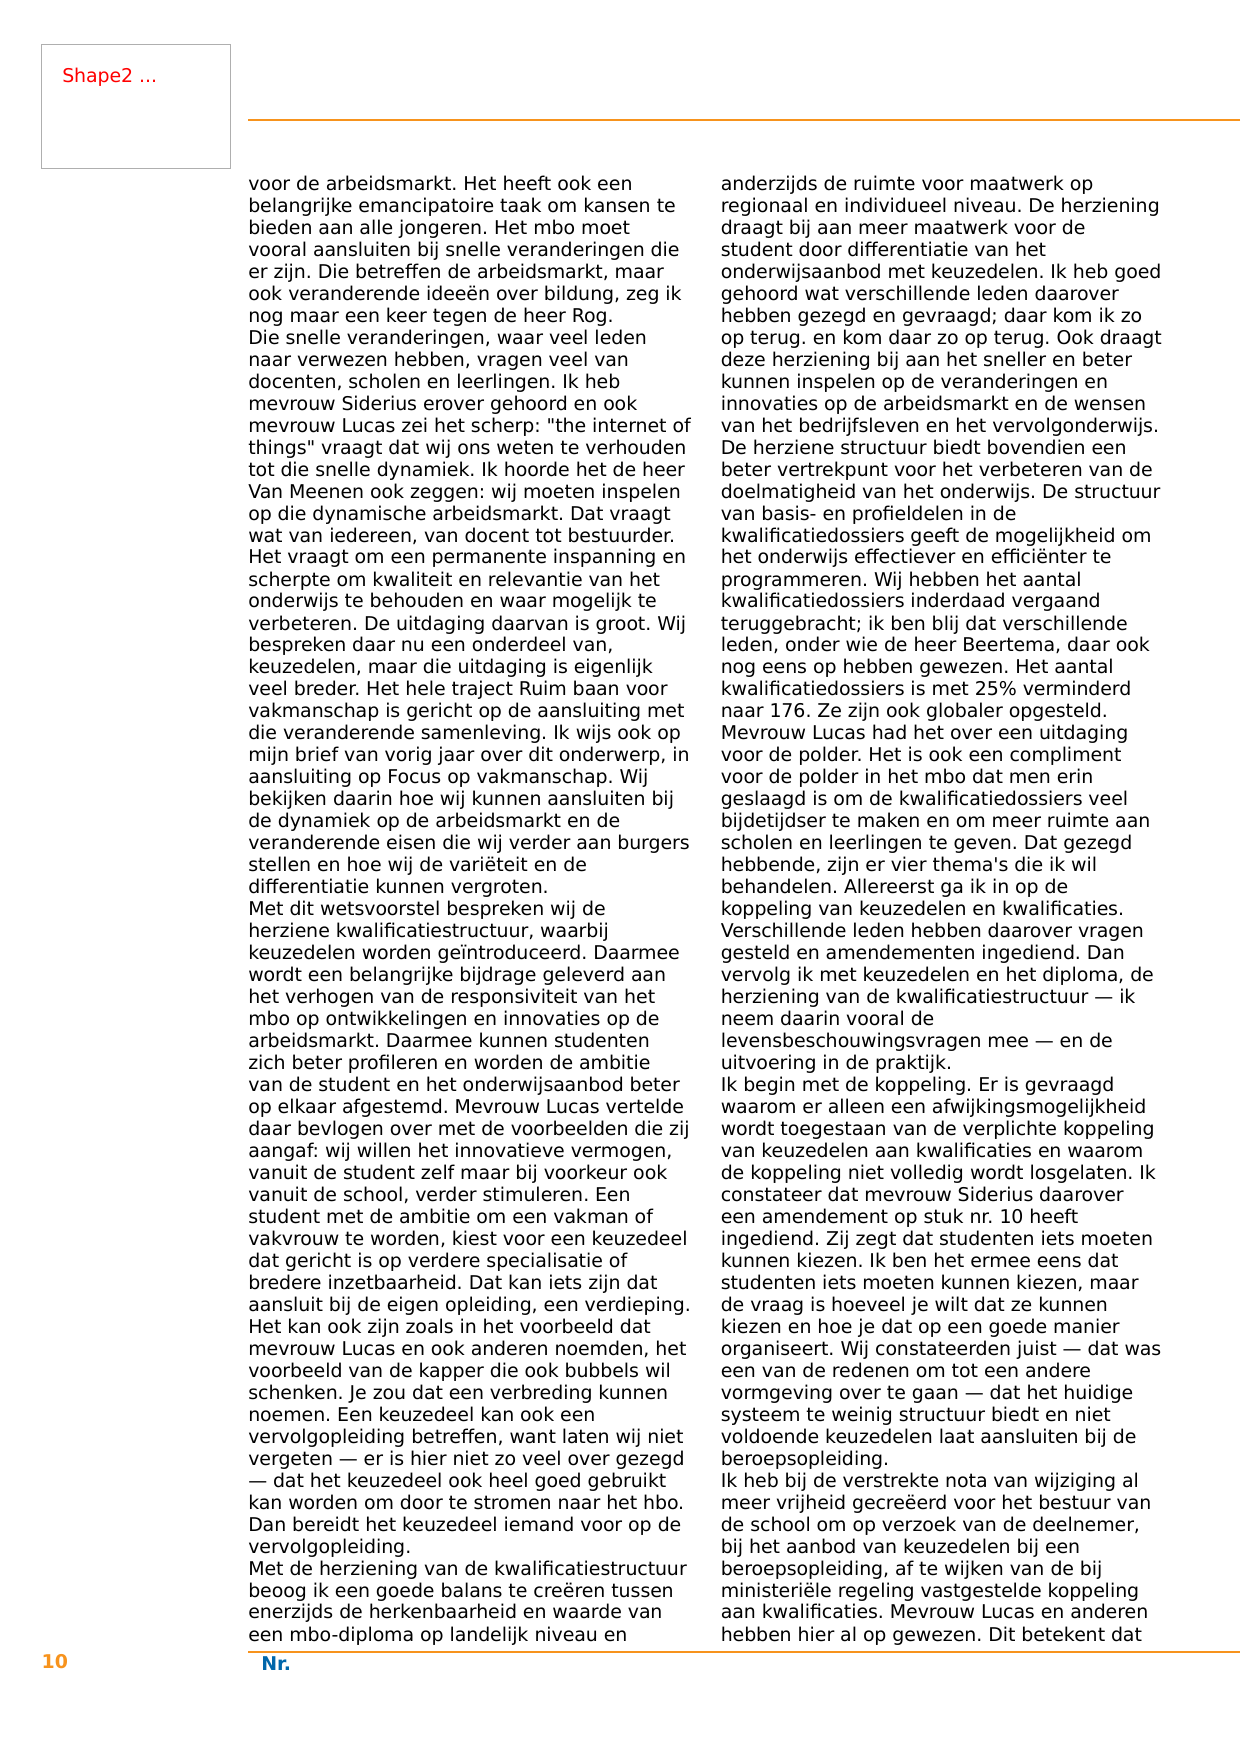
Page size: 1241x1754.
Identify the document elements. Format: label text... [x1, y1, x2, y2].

text Ik heb bij de verstrekte nota van wijziging al meer vrijheid gecreëerd voor het bestuur van de school om op verzoek van de deelnemer, bij het aanbod van keuzedelen bij een beroepsopleiding, af te wijken van de bij ministeriële regeling vastgestelde koppeling aan kwalificaties. Mevrouw Lucas en anderen hebben hier al op gewezen. Dit betekent dat [721, 1469, 1163, 1645]
text anderzijds de ruimte voor maatwerk op regionaal en individueel niveau. De herziening draagt bij aan meer maatwerk voor de student door differentiatie van het onderwijsaanbod met keuzedelen. Ik heb goed gehoord wat verschillende leden daarover hebben gezegd en gevraagd; daar kom ik zo op terug. en kom daar zo op terug. Ook draagt deze herziening bij aan het sneller en beter kunnen inspelen op de veranderingen en innovaties op de arbeidsmarkt en de wensen van het bedrijfsleven en het vervolgonderwijs. De herziene structuur biedt bovendien een beter vertrekpunt voor het verbeteren van de doelmatigheid van het onderwijs. De structuur van basis- en profieldelen in de kwalificatiedossiers geeft de mogelijkheid om het onderwijs effectiever en efficiënter te programmeren. Wij hebben het aantal kwalificatiedossiers inderdaad vergaand teruggebracht; ik ben blij dat verschillende leden, onder wie de heer Beertema, daar ook nog eens op hebben gewezen. Het aantal kwalificatiedossiers is met 25% verminderd naar 176. Ze zijn ook globaler opgesteld. Mevrouw Lucas had het over een uitdaging voor de polder. Het is ook een compliment voor de polder in het mbo dat men erin geslaagd is om de kwalificatiedossiers veel bijdetijdser te maken en om meer ruimte aan scholen en leerlingen te geven. Dat gezegd hebbende, zijn er vier thema's die ik wil behandelen. Allereerst ga ik in op de koppeling van keuzedelen en kwalificaties. Verschillende leden hebben daarover vragen gesteld en amendementen ingediend. Dan vervolg ik met keuzedelen en het diploma, de herziening van de kwalificatiestructuur — ik neem daarin vooral de levensbeschouwingsvragen mee — en de uitvoering in de praktijk. [721, 173, 1163, 1074]
text voor de arbeidsmarkt. Het heeft ook een belangrijke emancipatoire taak om kansen te bieden aan alle jongeren. Het mbo moet vooral aansluiten bij snelle veranderingen die er zijn. Die betreffen de arbeidsmarkt, maar ook veranderende ideeën over bildung, zeg ik nog maar een keer tegen de heer Rog. [248, 173, 691, 327]
text Met dit wetsvoorstel bespreken wij de herziene kwalificatiestructuur, waarbij keuzedelen worden geïntroduceerd. Daarmee wordt een belangrijke bijdrage geleverd aan het verhogen van de responsiviteit van het mbo op ontwikkelingen en innovaties op de arbeidsmarkt. Daarmee kunnen studenten zich beter profileren en worden de ambitie van de student en het onderwijsaanbod beter op elkaar afgestemd. Mevrouw Lucas vertelde daar bevlogen over met de voorbeelden die zij aangaf: wij willen het innovatieve vermogen, vanuit de student zelf maar bij voorkeur ook vanuit de school, verder stimuleren. Een student met de ambitie om een vakman of vakvrouw te worden, kiest voor een keuzedeel dat gericht is op verdere specialisatie of bredere inzetbaarheid. Dat kan iets zijn dat aansluit bij de eigen opleiding, een verdieping. Het kan ook zijn zoals in het voorbeeld dat mevrouw Lucas en ook anderen noemden, het voorbeeld van de kapper die ook bubbels wil schenken. Je zou dat een verbreding kunnen noemen. Een keuzedeel kan ook een vervolgopleiding betreffen, want laten wij niet vergeten — er is hier niet zo veel over gezegd — dat het keuzedeel ook heel goed gebruikt kan worden om door te stromen naar het hbo. Dan bereidt het keuzedeel iemand voor op de vervolgopleiding. [248, 898, 691, 1557]
text Met de herziening van de kwalificatiestructuur beoog ik een goede balans te creëren tussen enerzijds de herkenbaarheid en waarde van een mbo-diploma op landelijk niveau en [248, 1557, 691, 1645]
text Ik begin met de koppeling. Er is gevraagd waarom er alleen een afwijkingsmogelijkheid wordt toegestaan van de verplichte koppeling van keuzedelen aan kwalificaties en waarom de koppeling niet volledig wordt losgelaten. Ik constateer dat mevrouw Siderius daarover een amendement op stuk nr. 10 heeft ingediend. Zij zegt dat studenten iets moeten kunnen kiezen. Ik ben het ermee eens dat studenten iets moeten kunnen kiezen, maar de vraag is hoeveel je wilt dat ze kunnen kiezen en hoe je dat op een goede manier organiseert. Wij constateerden juist — dat was een van de redenen om tot een andere vormgeving over te gaan — dat het huidige systeem te weinig structuur biedt en niet voldoende keuzedelen laat aansluiten bij de beroepsopleiding. [721, 1074, 1163, 1469]
text Die snelle veranderingen, waar veel leden naar verwezen hebben, vragen veel van docenten, scholen en leerlingen. Ik heb mevrouw Siderius erover gehoord en ook mevrouw Lucas zei het scherp: "the internet of things" vraagt dat wij ons weten te verhouden tot die snelle dynamiek. Ik hoorde het de heer Van Meenen ook zeggen: wij moeten inspelen op die dynamische arbeidsmarkt. Dat vraagt wat van iedereen, van docent tot bestuurder. Het vraagt om een permanente inspanning en scherpte om kwaliteit en relevantie van het onderwijs te behouden en waar mogelijk te verbeteren. De uitdaging daarvan is groot. Wij bespreken daar nu een onderdeel van, keuzedelen, maar die uitdaging is eigenlijk veel breder. Het hele traject Ruim baan voor vakmanschap is gericht op de aansluiting met die veranderende samenleving. Ik wijs ook op mijn brief van vorig jaar over dit onderwerp, in aansluiting op Focus op vakmanschap. Wij bekijken daarin hoe wij kunnen aansluiten bij de dynamiek op de arbeidsmarkt en de veranderende eisen die wij verder aan burgers stellen en hoe wij de variëteit en de differentiatie kunnen vergroten. [248, 327, 691, 898]
